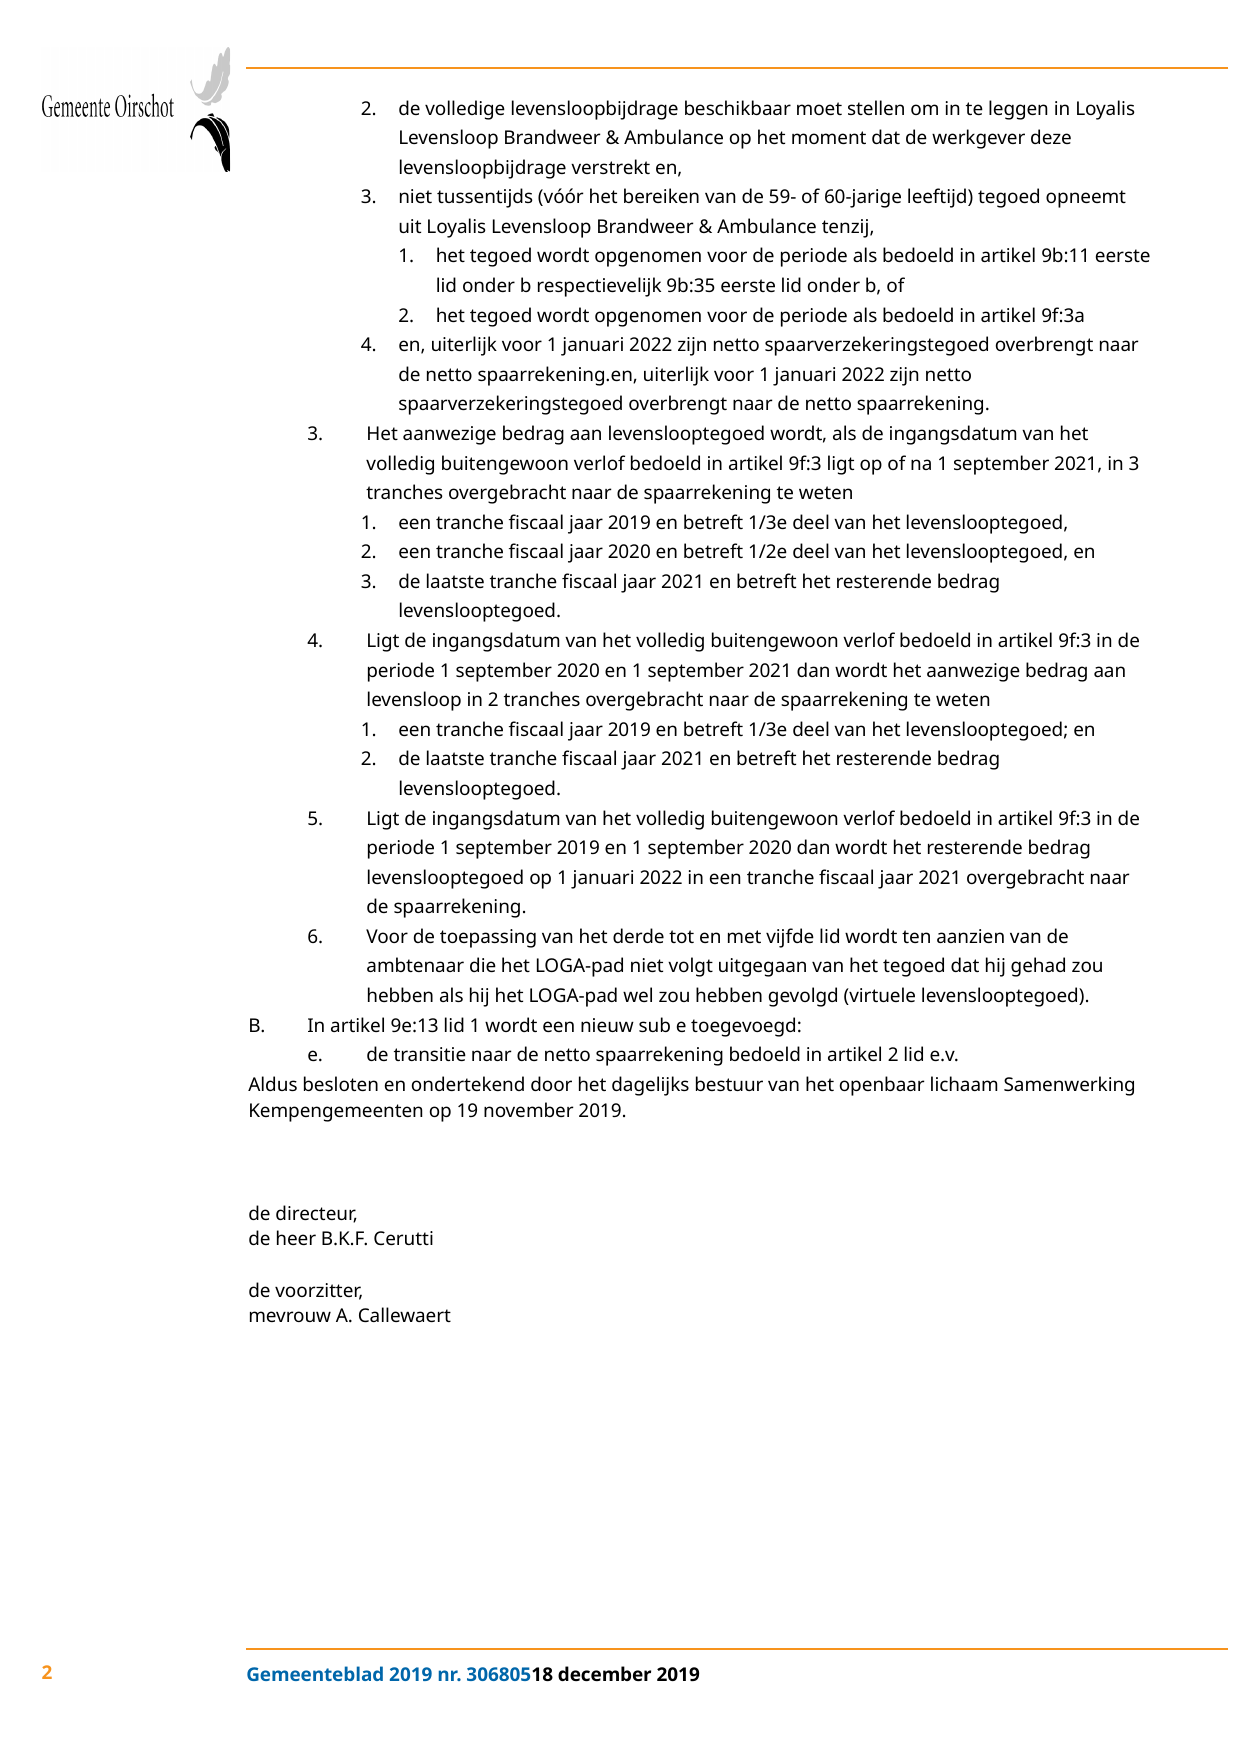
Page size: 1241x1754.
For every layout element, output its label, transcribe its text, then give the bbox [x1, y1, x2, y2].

list Voor de toepassing van het derde tot en met vijfde lid wordt ten aanzien van de ambtenaar die het LOGA-pad niet volgt uitgegaan van het tegoed dat hij gehad zou hebben als hij het LOGA-pad wel zou hebben gevolgd (virtuele levenslooptegoed). [307, 923, 1152, 1008]
list Ligt de ingangsdatum van het volledig buitengewoon verlof bedoeld in artikel 9f:3 in de periode 1 september 2020 en 1 september 2021 dan wordt het aanwezige bedrag aan levensloop in 2 tranches overgebracht naar de spaarrekening te weten [307, 627, 1152, 712]
picture [41, 47, 231, 172]
list de laatste tranche fiscaal jaar 2021 en betreft het resterende bedrag levenslooptegoed. [361, 568, 1152, 623]
list het tegoed wordt opgenomen voor de periode als bedoeld in artikel 9b:11 eerste lid onder b respectievelijk 9b:35 eerste lid onder b, of [398, 243, 1152, 298]
list een tranche fiscaal jaar 2019 en betreft 1/3e deel van het levenslooptegoed, [361, 509, 1152, 535]
list de laatste tranche fiscaal jaar 2021 en betreft het resterende bedrag levenslooptegoed. [361, 746, 1152, 801]
text de voorzitter, [248, 1277, 1152, 1303]
list de transitie naar de netto spaarrekening bedoeld in artikel 2 lid e.v. [307, 1041, 1152, 1067]
list In artikel 9e:13 lid 1 wordt een nieuw sub e toegevoegd: [248, 1012, 1152, 1038]
list een tranche fiscaal jaar 2020 en betreft 1/2e deel van het levenslooptegoed, en [361, 538, 1152, 564]
text Aldus besloten en ondertekend door het dagelijks bestuur van het openbaar lichaam Samenwerking Kempengemeenten op 19 november 2019. [248, 1071, 1152, 1122]
list en, uiterlijk voor 1 januari 2022 zijn netto spaarverzekeringstegoed overbrengt naar de netto spaarrekening.en, uiterlijk voor 1 januari 2022 zijn netto spaarverzekeringstegoed overbrengt naar de netto spaarrekening. [361, 331, 1152, 416]
text de directeur, [248, 1200, 1152, 1225]
list de volledige levensloopbijdrage beschikbaar moet stellen om in te leggen in Loyalis Levensloop Brandweer & Ambulance op het moment dat de werkgever deze levensloopbijdrage verstrekt en, [361, 95, 1152, 180]
text de heer B.K.F. Cerutti [248, 1225, 1152, 1251]
list Ligt de ingangsdatum van het volledig buitengewoon verlof bedoeld in artikel 9f:3 in de periode 1 september 2019 en 1 september 2020 dan wordt het resterende bedrag levenslooptegoed op 1 januari 2022 in een tranche fiscaal jaar 2021 overgebracht naar de spaarrekening. [307, 805, 1152, 919]
list Het aanwezige bedrag aan levenslooptegoed wordt, als de ingangsdatum van het volledig buitengewoon verlof bedoeld in artikel 9f:3 ligt op of na 1 september 2021, in 3 tranches overgebracht naar de spaarrekening te weten [307, 420, 1152, 505]
list een tranche fiscaal jaar 2019 en betreft 1/3e deel van het levenslooptegoed; en [361, 716, 1152, 742]
list het tegoed wordt opgenomen voor de periode als bedoeld in artikel 9f:3a [398, 302, 1152, 328]
text mevrouw A. Callewaert [248, 1303, 1152, 1328]
list niet tussentijds (vóór het bereiken van de 59- of 60-jarige leeftijd) tegoed opneemt uit Loyalis Levensloop Brandweer & Ambulance tenzij, [361, 183, 1152, 239]
